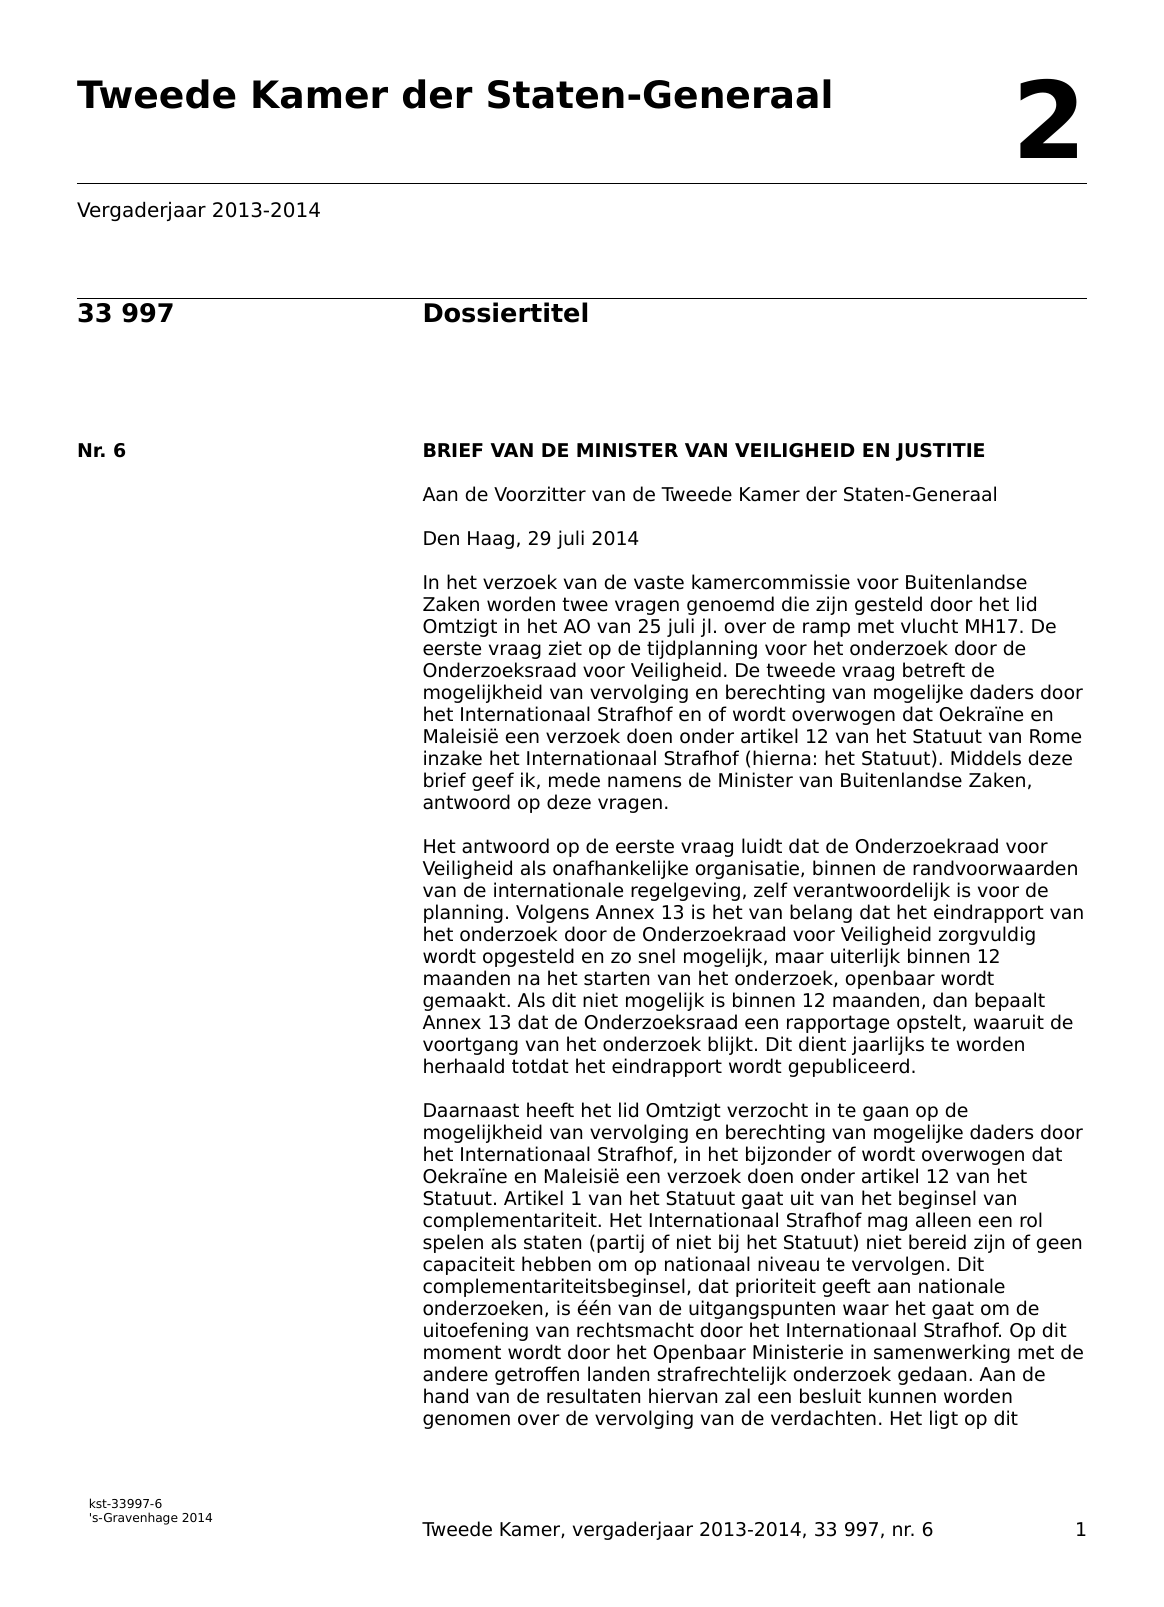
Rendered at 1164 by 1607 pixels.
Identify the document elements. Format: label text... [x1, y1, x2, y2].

table_cell Vergaderjaar 2013-2014 [77, 184, 1087, 298]
text Het antwoord op de eerste vraag luidt dat de Onderzoekraad voor Veiligheid als onafhankelijke organisatie, binnen de randvoorwaarden van de internationale regelgeving, zelf verantwoordelijk is voor de planning. Volgens Annex 13 is het van belang dat het eindrapport van het onderzoek door de Onderzoekraad voor Veiligheid zorgvuldig wordt opgesteld en zo snel mogelijk, maar uiterlijk binnen 12 maanden na het starten van het onderzoek, openbaar wordt gemaakt. Als dit niet mogelijk is binnen 12 maanden, dan bepaalt Annex 13 dat de Onderzoeksraad een rapportage opstelt, waaruit de voortgang van het onderzoek blijkt. Dit dient jaarlijks te worden herhaald totdat het eindrapport wordt gepubliceerd. [422, 836, 1087, 1078]
text kst-33997-6 [88, 1497, 323, 1511]
table_header 2 [886, 59, 1087, 183]
subtitle 33 997 Dossiertitel [77, 299, 1087, 329]
text Daarnaast heeft het lid Omtzigt verzocht in te gaan op de mogelijkheid van vervolging en berechting van mogelijke daders door het Internationaal Strafhof, in het bijzonder of wordt overwogen dat Oekraïne en Maleisië een verzoek doen onder artikel 12 van het Statuut. Artikel 1 van het Statuut gaat uit van het beginsel van complementariteit. Het Internationaal Strafhof mag alleen een rol spelen als staten (partij of niet bij het Statuut) niet bereid zijn of geen capaciteit hebben om op nationaal niveau te vervolgen. Dit complementariteitsbeginsel, dat prioriteit geeft aan nationale onderzoeken, is één van de uitgangspunten waar het gaat om de uitoefening van rechtsmacht door het Internationaal Strafhof. Op dit moment wordt door het Openbaar Ministerie in samenwerking met de andere getroffen landen strafrechtelijk onderzoek gedaan. Aan de hand van de resultaten hiervan zal een besluit kunnen worden genomen over de vervolging van de verdachten. Het ligt op dit [422, 1100, 1087, 1430]
table_header Tweede Kamer der Staten-Generaal [77, 59, 886, 183]
text 's-Gravenhage 2014 [88, 1511, 323, 1525]
text In het verzoek van de vaste kamercommissie voor Buitenlandse Zaken worden twee vragen genoemd die zijn gesteld door het lid Omtzigt in het AO van 25 juli jl. over de ramp met vlucht MH17. De eerste vraag ziet op de tijdplanning voor het onderzoek door de Onderzoeksraad voor Veiligheid. De tweede vraag betreft de mogelijkheid van vervolging en berechting van mogelijke daders door het Internationaal Strafhof en of wordt overwogen dat Oekraïne en Maleisië een verzoek doen onder artikel 12 van het Statuut van Rome inzake het Internationaal Strafhof (hierna: het Statuut). Middels deze brief geef ik, mede namens de Minister van Buitenlandse Zaken, antwoord op deze vragen. [422, 572, 1087, 814]
text Den Haag, 29 juli 2014 [422, 528, 1087, 550]
subtitle Nr. 6 BRIEF VAN DE MINISTER VAN VEILIGHEID EN JUSTITIE [77, 440, 1087, 462]
text Aan de Voorzitter van de Tweede Kamer der Staten-Generaal [422, 484, 1087, 506]
